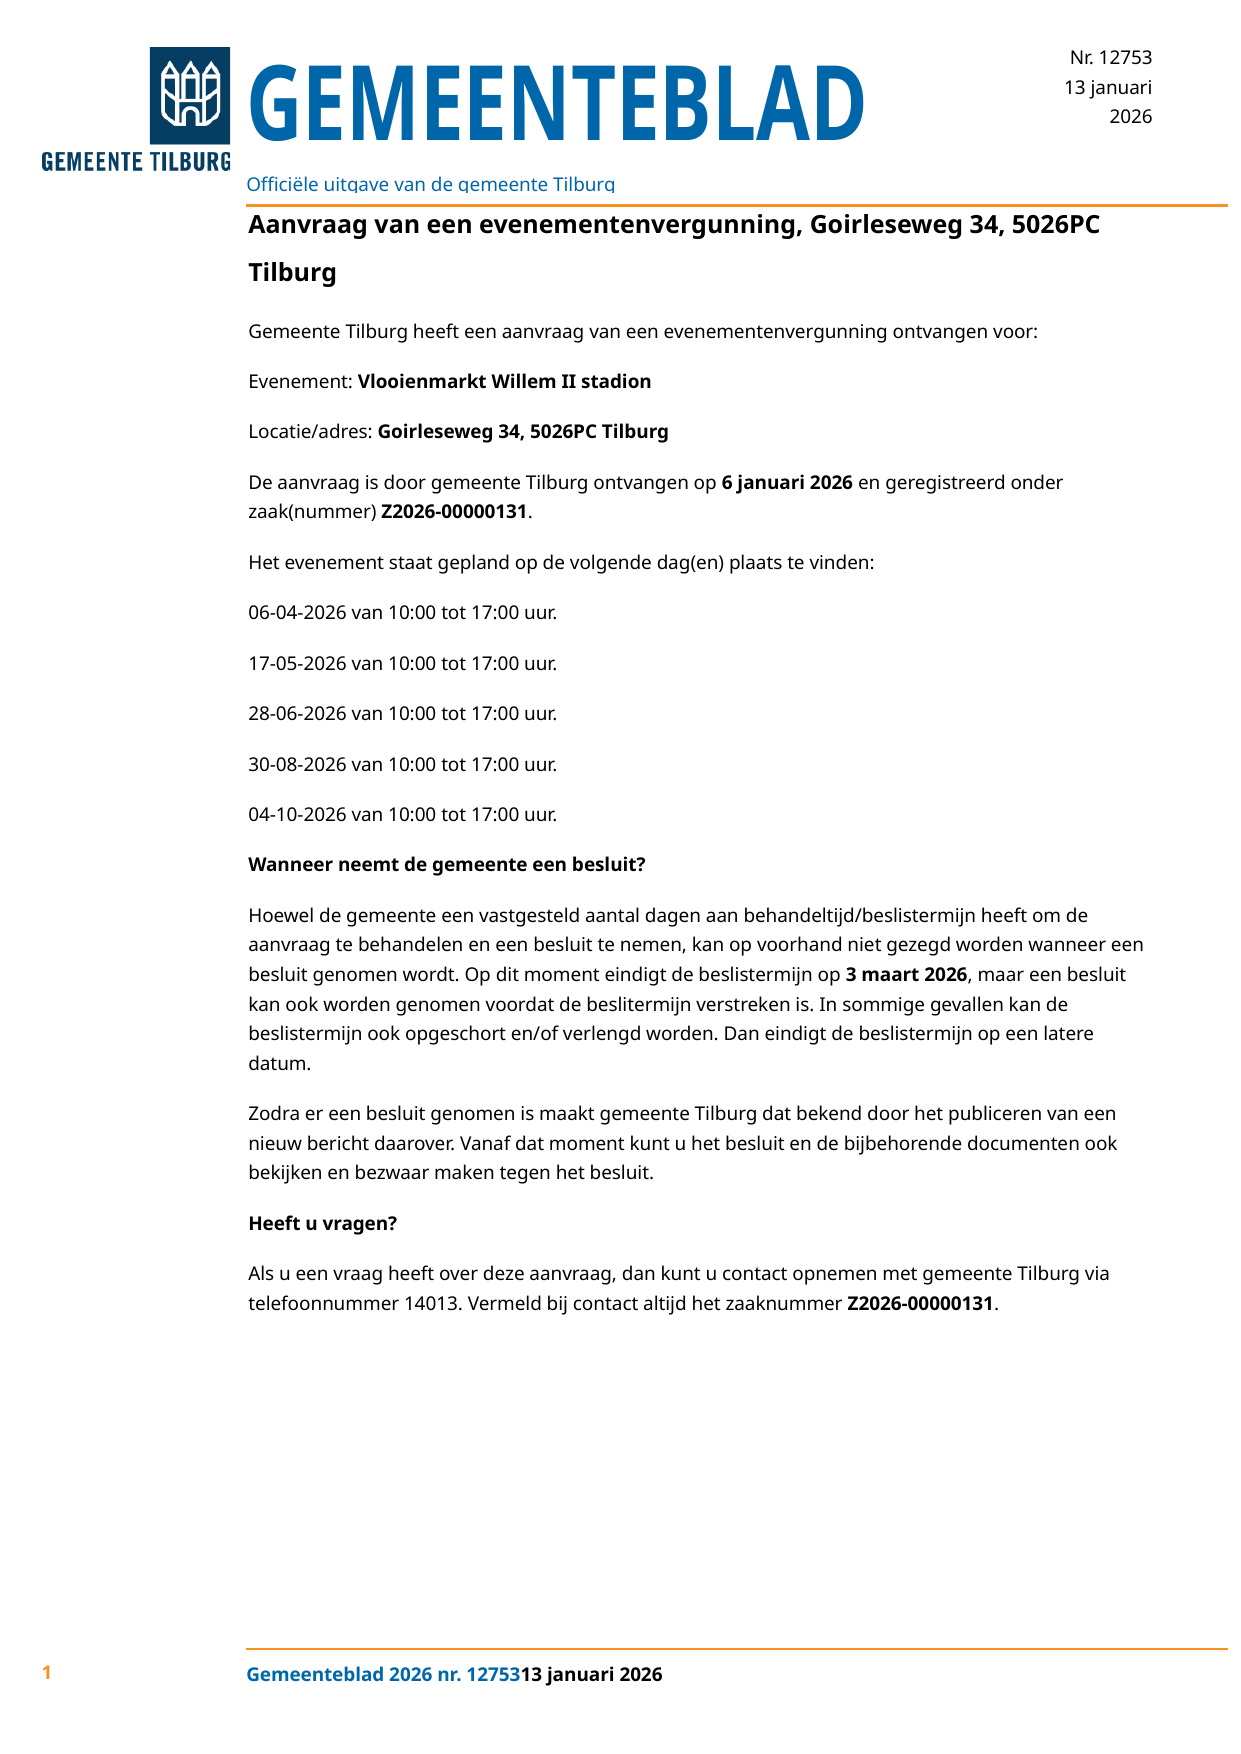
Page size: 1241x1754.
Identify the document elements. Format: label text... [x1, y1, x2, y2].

text 04-10-2026 van 10:00 tot 17:00 uur. [248, 801, 1152, 827]
text 06-04-2026 van 10:00 tot 17:00 uur. [248, 599, 1152, 625]
text 30-08-2026 van 10:00 tot 17:00 uur. [248, 751, 1152, 777]
text 17-05-2026 van 10:00 tot 17:00 uur. [248, 650, 1152, 676]
picture [41, 47, 231, 172]
text Gemeente Tilburg heeft een aanvraag van een evenementenvergunning ontvangen voor: [248, 318, 1152, 344]
text Wanneer neemt de gemeente een besluit? [248, 852, 1152, 877]
text De aanvraag is door gemeente Tilburg ontvangen op 6 januari 2026 en geregistreerd onder zaak(nummer) Z2026-00000131. [248, 469, 1152, 524]
text Hoewel de gemeente een vastgesteld aantal dagen aan behandeltijd/beslistermijn heeft om de aanvraag te behandelen en een besluit te nemen, kan op voorhand niet gezegd worden wanneer een besluit genomen wordt. Op dit moment eindigt de beslistermijn op 3 maart 2026, maar een besluit kan ook worden genomen voordat de beslitermijn verstreken is. In sommige gevallen kan de beslistermijn ook opgeschort en/of verlengd worden. Dan eindigt de beslistermijn op een latere datum. [248, 902, 1152, 1076]
text Het evenement staat gepland op de volgende dag(en) plaats te vinden: [248, 549, 1152, 575]
text Aanvraag van een evenementenvergunning, Goirleseweg 34, 5026PC Tilburg [248, 207, 1152, 288]
text Locatie/adres: Goirleseweg 34, 5026PC Tilburg [248, 419, 1152, 444]
text Heeft u vragen? [248, 1210, 1152, 1236]
text 28-06-2026 van 10:00 tot 17:00 uur. [248, 700, 1152, 726]
text Evenement: Vlooienmarkt Willem II stadion [248, 368, 1152, 394]
text Zodra er een besluit genomen is maakt gemeente Tilburg dat bekend door het publiceren van een nieuw bericht daarover. Vanaf dat moment kunt u het besluit en de bijbehorende documenten ook bekijken en bezwaar maken tegen het besluit. [248, 1100, 1152, 1185]
text Als u een vraag heeft over deze aanvraag, dan kunt u contact opnemen met gemeente Tilburg via telefoonnummer 14013. Vermeld bij contact altijd het zaaknummer Z2026-00000131. [248, 1260, 1152, 1316]
